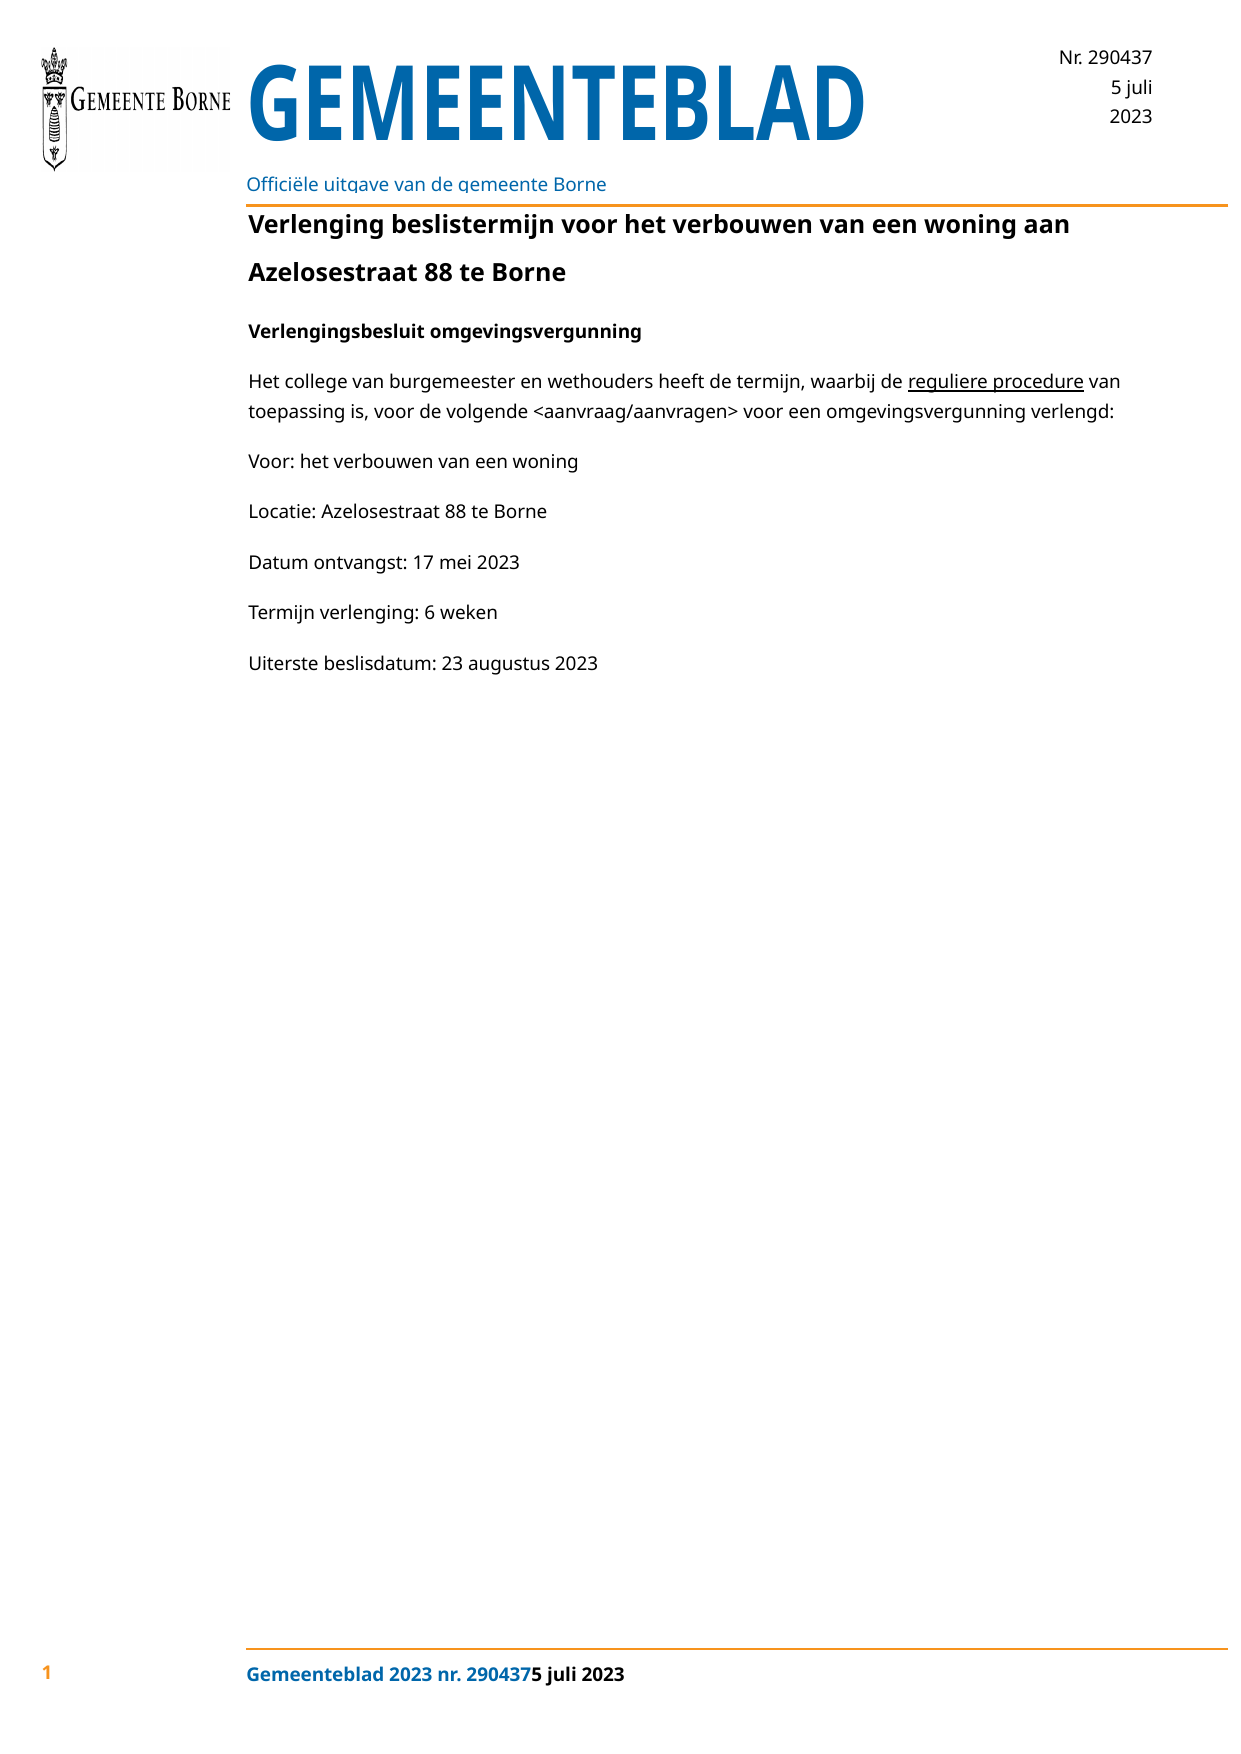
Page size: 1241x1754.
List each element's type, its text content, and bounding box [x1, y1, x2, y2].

text Datum ontvangst: 17 mei 2023 [248, 549, 1152, 575]
picture [41, 47, 231, 172]
text Locatie: Azelosestraat 88 te Borne [248, 499, 1152, 524]
text Het college van burgemeester en wethouders heeft de termijn, waarbij de reguliere procedure van toepassing is, voor de volgende <aanvraag/aanvragen> voor een omgevingsvergunning verlengd: [248, 368, 1152, 424]
text Voor: het verbouwen van een woning [248, 448, 1152, 474]
text Verlenging beslistermijn voor het verbouwen van een woning aan Azelosestraat 88 te Borne [248, 207, 1152, 288]
text Verlengingsbesluit omgevingsvergunning [248, 318, 1152, 344]
text Uiterste beslisdatum: 23 augustus 2023 [248, 650, 1152, 676]
text Termijn verlenging: 6 weken [248, 599, 1152, 625]
